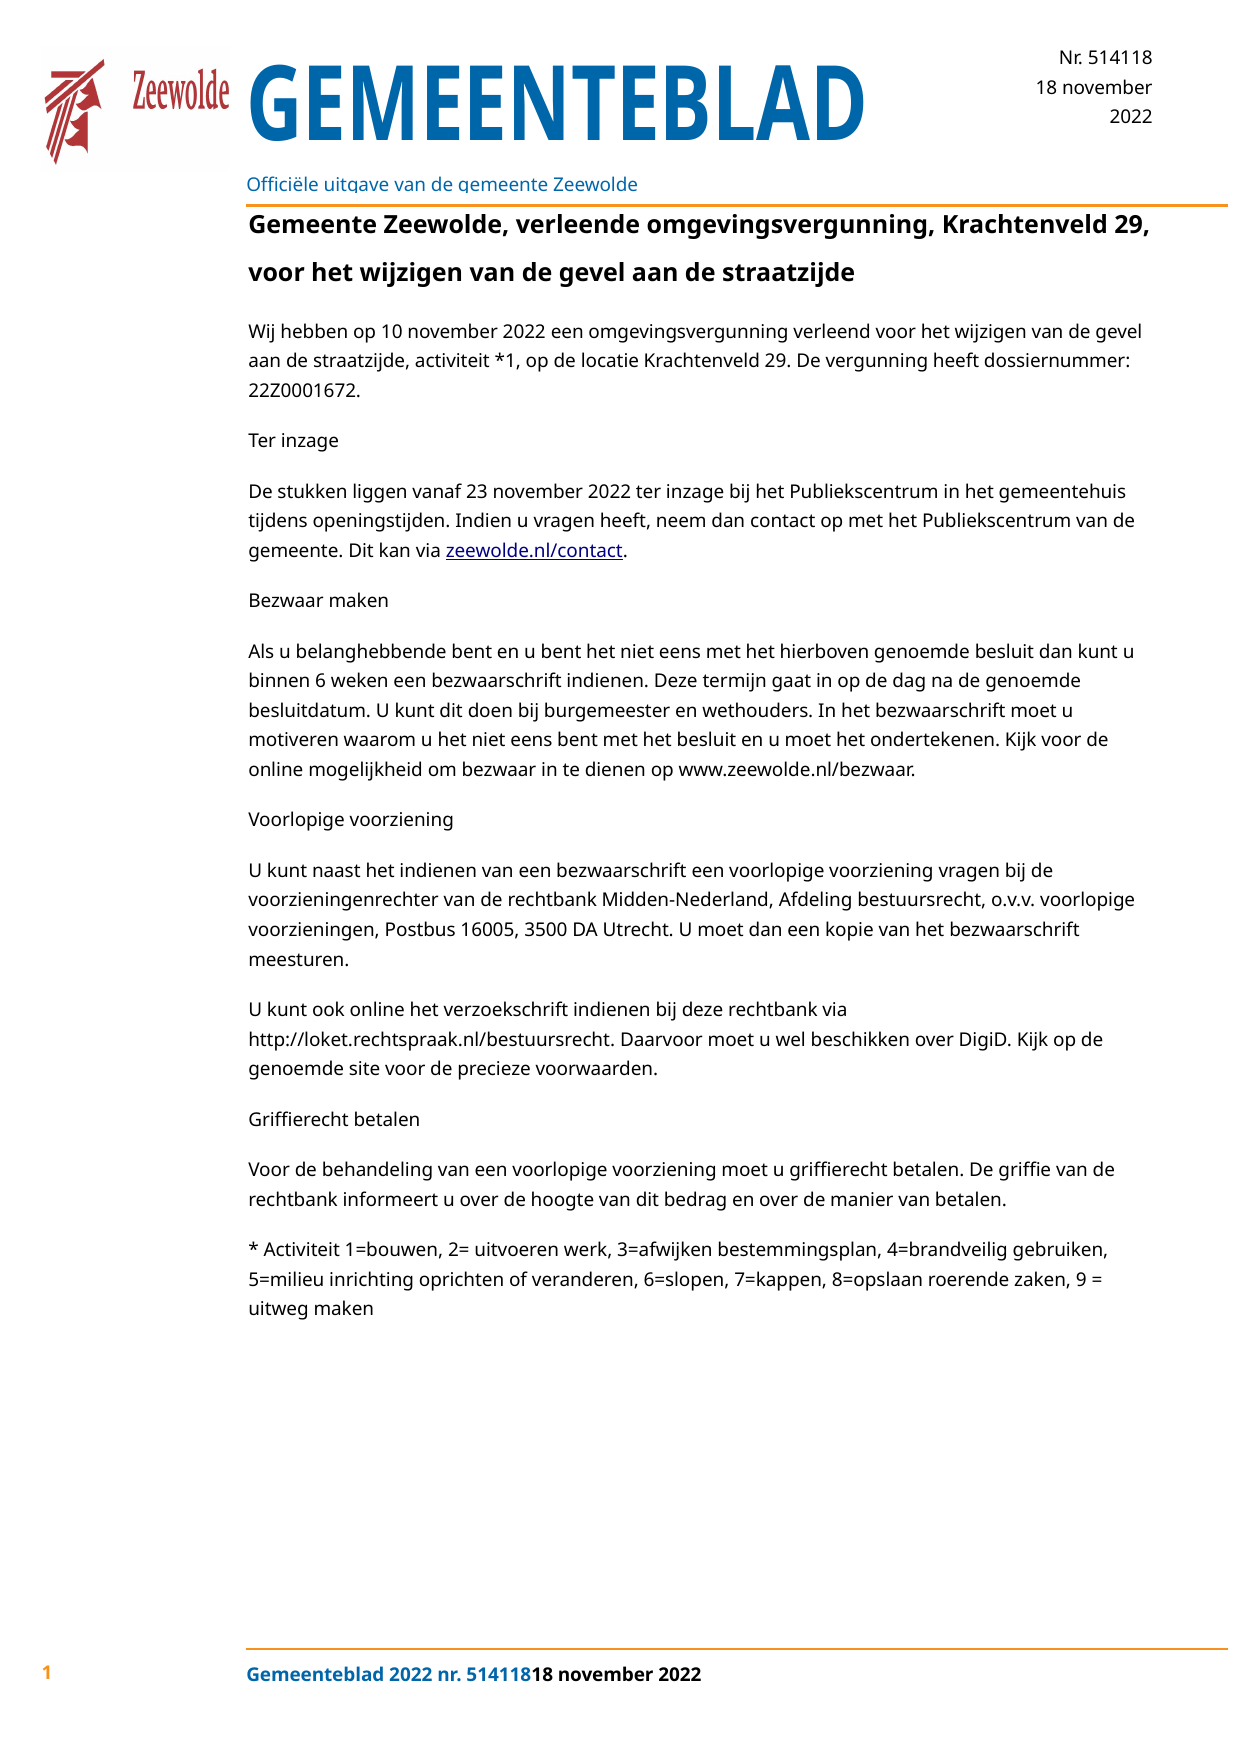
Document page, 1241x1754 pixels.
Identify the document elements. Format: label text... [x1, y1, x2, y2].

text U kunt naast het indienen van een bezwaarschrift een voorlopige voorziening vragen bij de voorzieningenrechter van de rechtbank Midden-Nederland, Afdeling bestuursrecht, o.v.v. voorlopige voorzieningen, Postbus 16005, 3500 DA Utrecht. U moet dan een kopie van het bezwaarschrift meesturen. [248, 857, 1152, 972]
text Gemeente Zeewolde, verleende omgevingsvergunning, Krachtenveld 29, voor het wijzigen van de gevel aan de straatzijde [248, 207, 1152, 288]
text Voor de behandeling van een voorlopige voorziening moet u griffierecht betalen. De griffie van de rechtbank informeert u over de hoogte van dit bedrag en over de manier van betalen. [248, 1156, 1152, 1212]
text De stukken liggen vanaf 23 november 2022 ter inzage bij het Publiekscentrum in het gemeentehuis tijdens openingstijden. Indien u vragen heeft, neem dan contact op met het Publiekscentrum van de gemeente. Dit kan via zeewolde.nl/contact. [248, 478, 1152, 563]
text Ter inzage [248, 427, 1152, 453]
text Voorlopige voorziening [248, 807, 1152, 832]
text Griffierecht betalen [248, 1106, 1152, 1132]
text Bezwaar maken [248, 587, 1152, 613]
text U kunt ook online het verzoekschrift indienen bij deze rechtbank via http://loket.rechtspraak.nl/bestuursrecht. Daarvoor moet u wel beschikken over DigiD. Kijk op de genoemde site voor de precieze voorwaarden. [248, 996, 1152, 1081]
text Wij hebben op 10 november 2022 een omgevingsvergunning verleend voor het wijzigen van de gevel aan de straatzijde, activiteit *1, op de locatie Krachtenveld 29. De vergunning heeft dossiernummer: 22Z0001672. [248, 318, 1152, 403]
text Als u belanghebbende bent en u bent het niet eens met het hierboven genoemde besluit dan kunt u binnen 6 weken een bezwaarschrift indienen. Deze termijn gaat in op de dag na de genoemde besluitdatum. U kunt dit doen bij burgemeester en wethouders. In het bezwaarschrift moet u motiveren waarom u het niet eens bent met het besluit en u moet het ondertekenen. Kijk voor de online mogelijkheid om bezwaar in te dienen op www.zeewolde.nl/bezwaar. [248, 638, 1152, 782]
text * Activiteit 1=bouwen, 2= uitvoeren werk, 3=afwijken bestemmingsplan, 4=brandveilig gebruiken, 5=milieu inrichting oprichten of veranderen, 6=slopen, 7=kappen, 8=opslaan roerende zaken, 9 = uitweg maken [248, 1236, 1152, 1321]
picture [41, 47, 231, 172]
